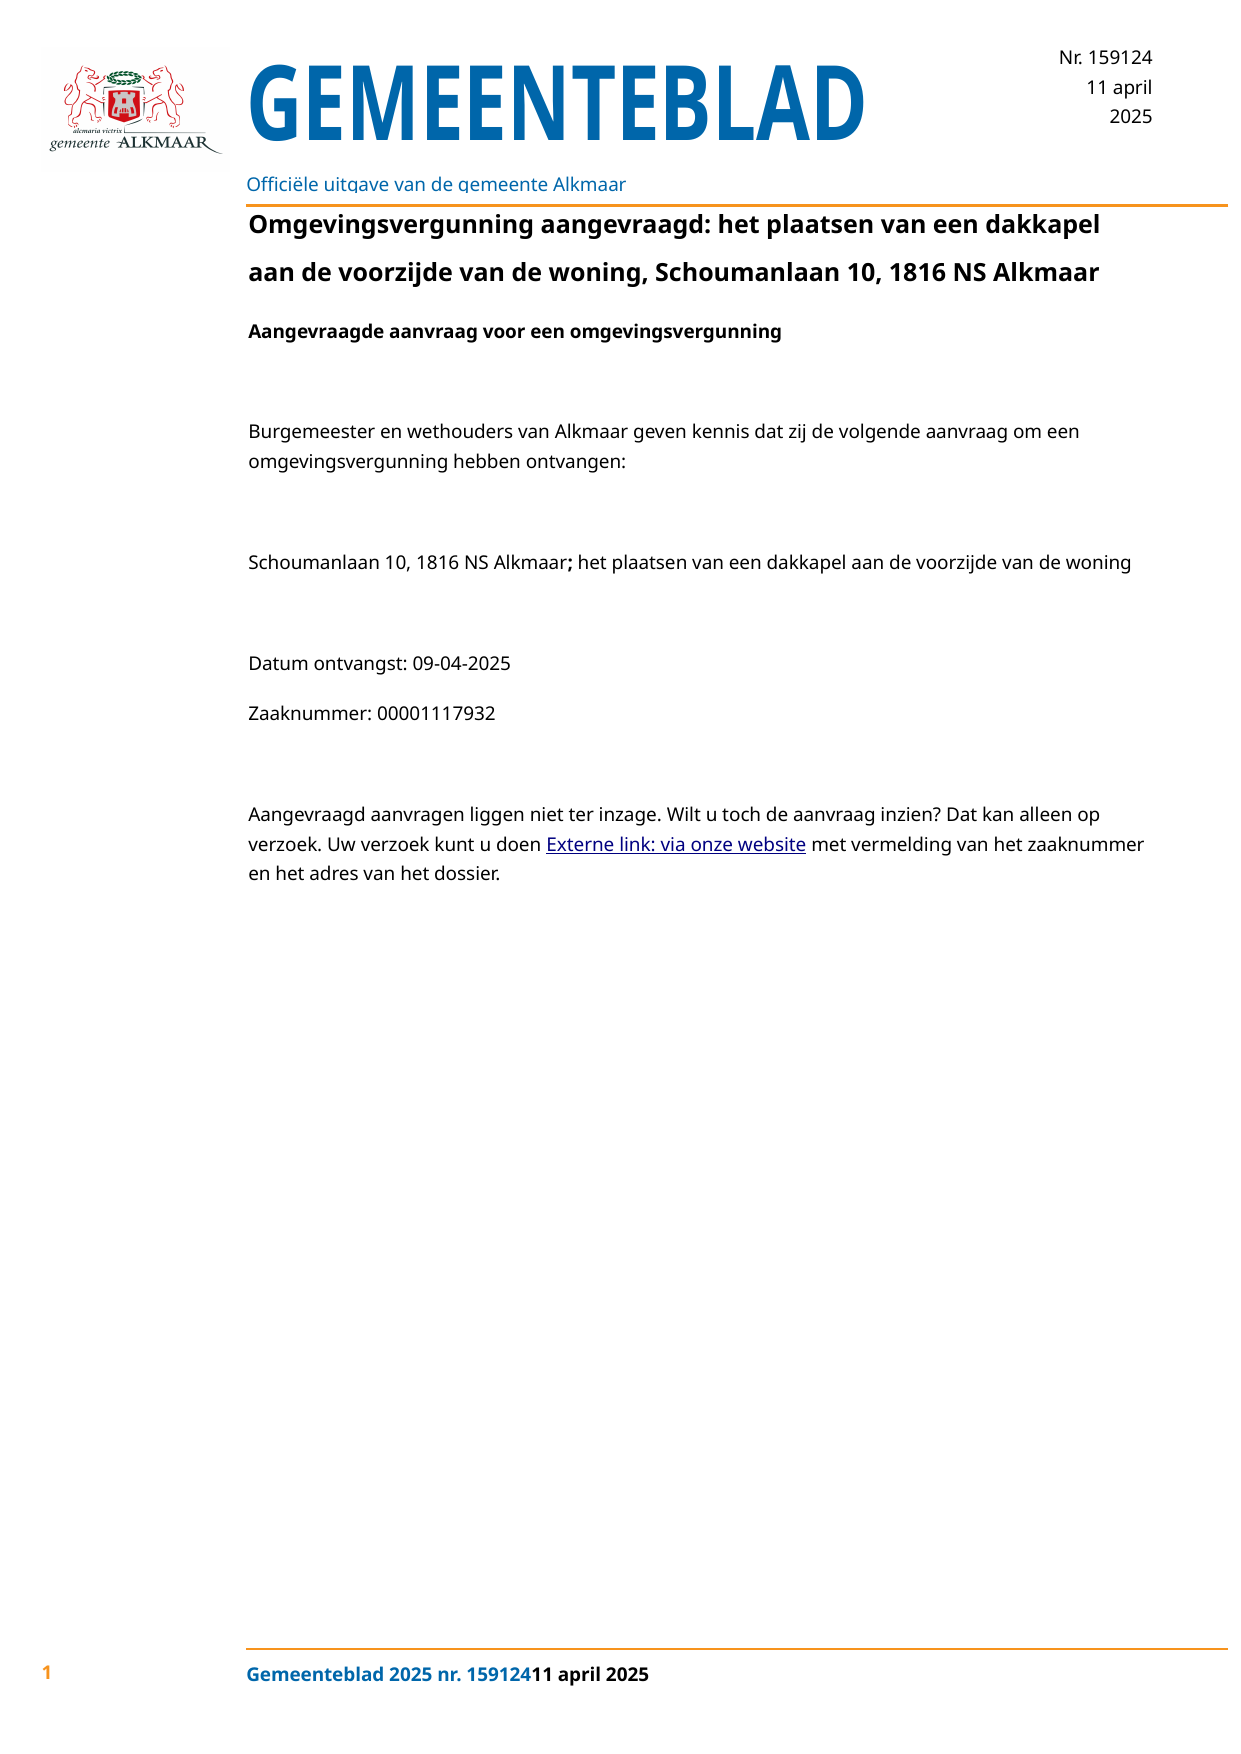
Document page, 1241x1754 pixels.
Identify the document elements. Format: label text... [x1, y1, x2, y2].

picture [41, 47, 231, 172]
text Burgemeester en wethouders van Alkmaar geven kennis dat zij de volgende aanvraag om een omgevingsvergunning hebben ontvangen: [248, 419, 1152, 474]
text Zaaknummer: 00001117932 [248, 700, 1152, 726]
text Aangevraagd aanvragen liggen niet ter inzage. Wilt u toch de aanvraag inzien? Dat kan alleen op verzoek. Uw verzoek kunt u doen Externe link: via onze website met vermelding van het zaaknummer en het adres van het dossier. [248, 801, 1152, 886]
text Datum ontvangst: 09-04-2025 [248, 650, 1152, 676]
text Omgevingsvergunning aangevraagd: het plaatsen van een dakkapel aan de voorzijde van de woning, Schoumanlaan 10, 1816 NS Alkmaar [248, 207, 1152, 288]
text Schoumanlaan 10, 1816 NS Alkmaar; het plaatsen van een dakkapel aan de voorzijde van de woning [248, 549, 1152, 575]
text Aangevraagde aanvraag voor een omgevingsvergunning [248, 318, 1152, 344]
